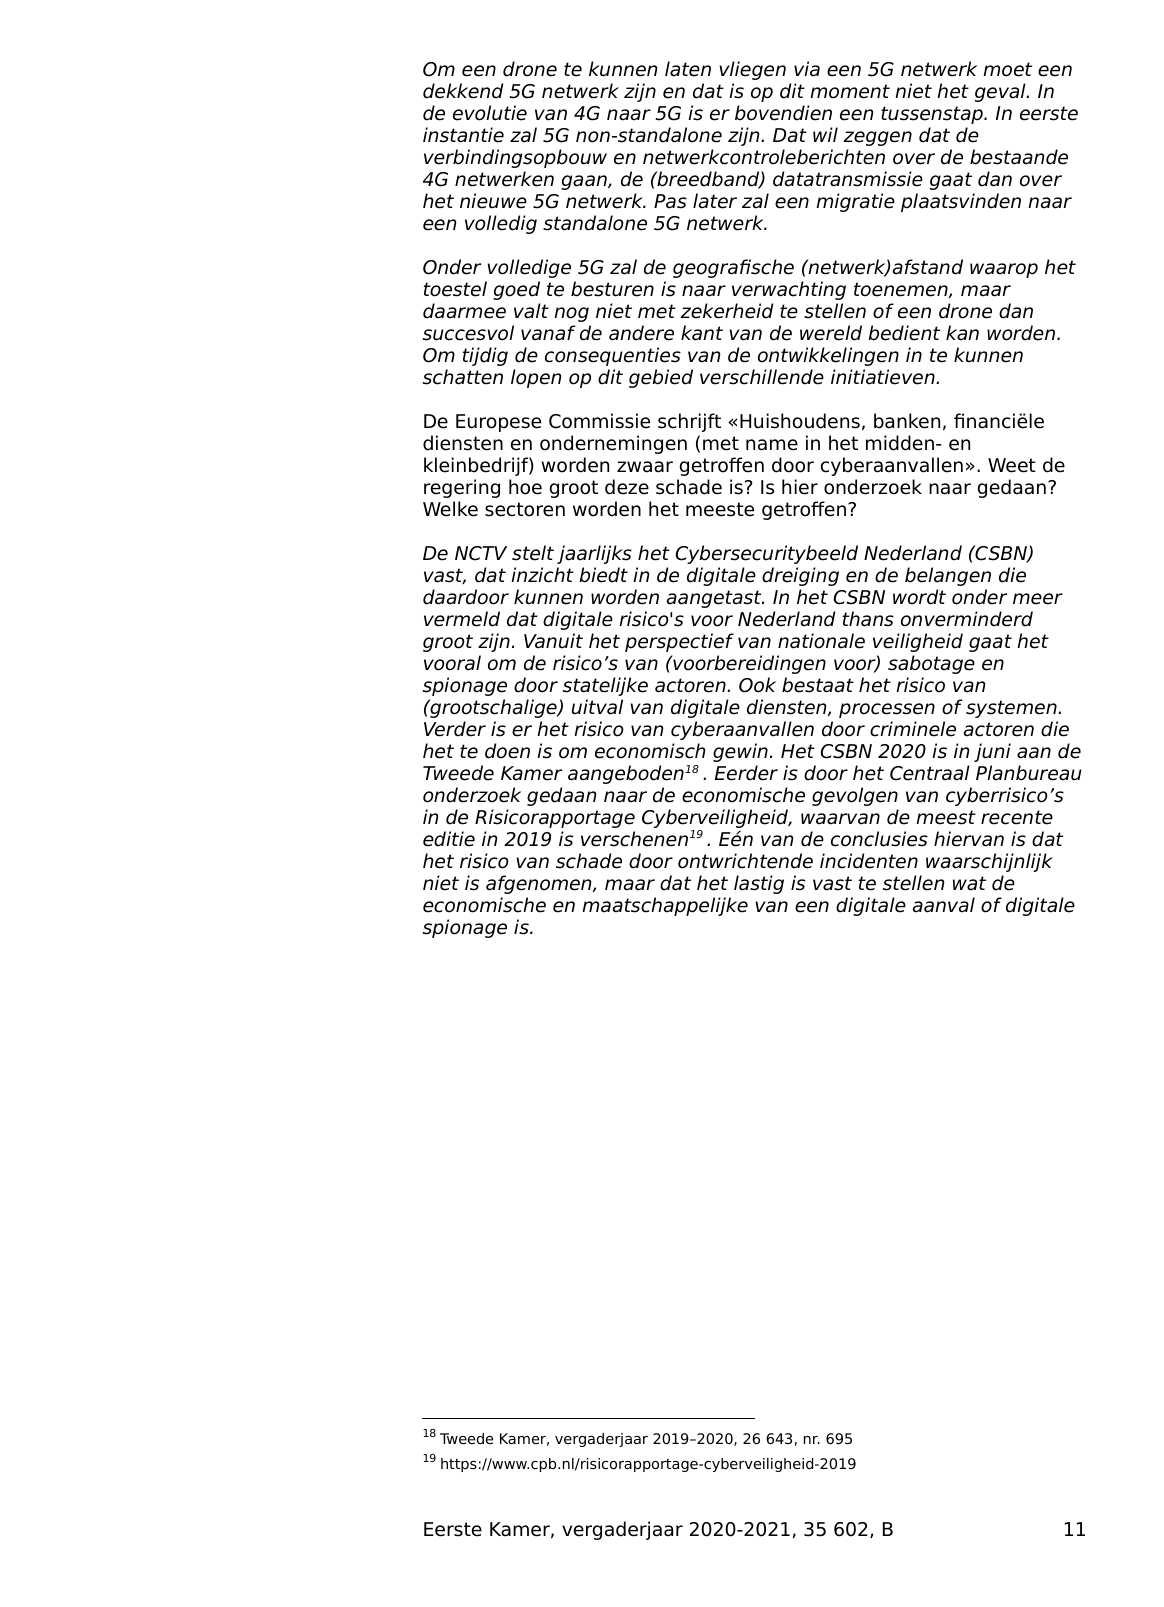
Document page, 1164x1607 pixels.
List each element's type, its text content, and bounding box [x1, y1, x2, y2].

text De NCTV stelt jaarlijks het Cybersecuritybeeld Nederland (CSBN) vast, dat inzicht biedt in de digitale dreiging en de belangen die daardoor kunnen worden aangetast. In het CSBN wordt onder meer vermeld dat digitale risico's voor Nederland thans onverminderd groot zijn. Vanuit het perspectief van nationale veiligheid gaat het vooral om de risico’s van (voorbereidingen voor) sabotage en spionage door statelijke actoren. Ook bestaat het risico van (grootschalige) uitval van digitale diensten, processen of systemen. Verder is er het risico van cyberaanvallen door criminele actoren die het te doen is om economisch gewin. Het CSBN 2020 is in juni aan de Tweede Kamer aangeboden. Eerder is door het Centraal Planbureau onderzoek gedaan naar de economische gevolgen van cyberrisico’s in de Risicorapportage Cyberveiligheid, waarvan de meest recente editie in 2019 is verschenen. Eén van de conclusies hiervan is dat het risico van schade door ontwrichtende incidenten waarschijnlijk niet is afgenomen, maar dat het lastig is vast te stellen wat de economische en maatschappelijke van een digitale aanval of digitale spionage is. [422, 543, 1087, 939]
text Onder volledige 5G zal de geografische (netwerk)afstand waarop het toestel goed te besturen is naar verwachting toenemen, maar daarmee valt nog niet met zekerheid te stellen of een drone dan succesvol vanaf de andere kant van de wereld bedient kan worden. Om tijdig de consequenties van de ontwikkelingen in te kunnen schatten lopen op dit gebied verschillende initiatieven. [422, 257, 1087, 389]
text https://www.cpb.nl/risicorapportage-cyberveiligheid-2019 [422, 1452, 1087, 1474]
text De Europese Commissie schrijft «Huishoudens, banken, financiële diensten en ondernemingen (met name in het midden- en kleinbedrijf) worden zwaar getroffen door cyberaanvallen». Weet de regering hoe groot deze schade is? Is hier onderzoek naar gedaan? Welke sectoren worden het meeste getroffen? [422, 411, 1087, 521]
text Om een drone te kunnen laten vliegen via een 5G netwerk moet een dekkend 5G netwerk zijn en dat is op dit moment niet het geval. In de evolutie van 4G naar 5G is er bovendien een tussenstap. In eerste instantie zal 5G non-standalone zijn. Dat wil zeggen dat de verbindingsopbouw en netwerkcontroleberichten over de bestaande 4G netwerken gaan, de (breedband) datatransmissie gaat dan over het nieuwe 5G netwerk. Pas later zal een migratie plaatsvinden naar een volledig standalone 5G netwerk. [422, 59, 1087, 235]
text Tweede Kamer, vergaderjaar 2019–2020, 26 643, nr. 695 [422, 1427, 1087, 1449]
